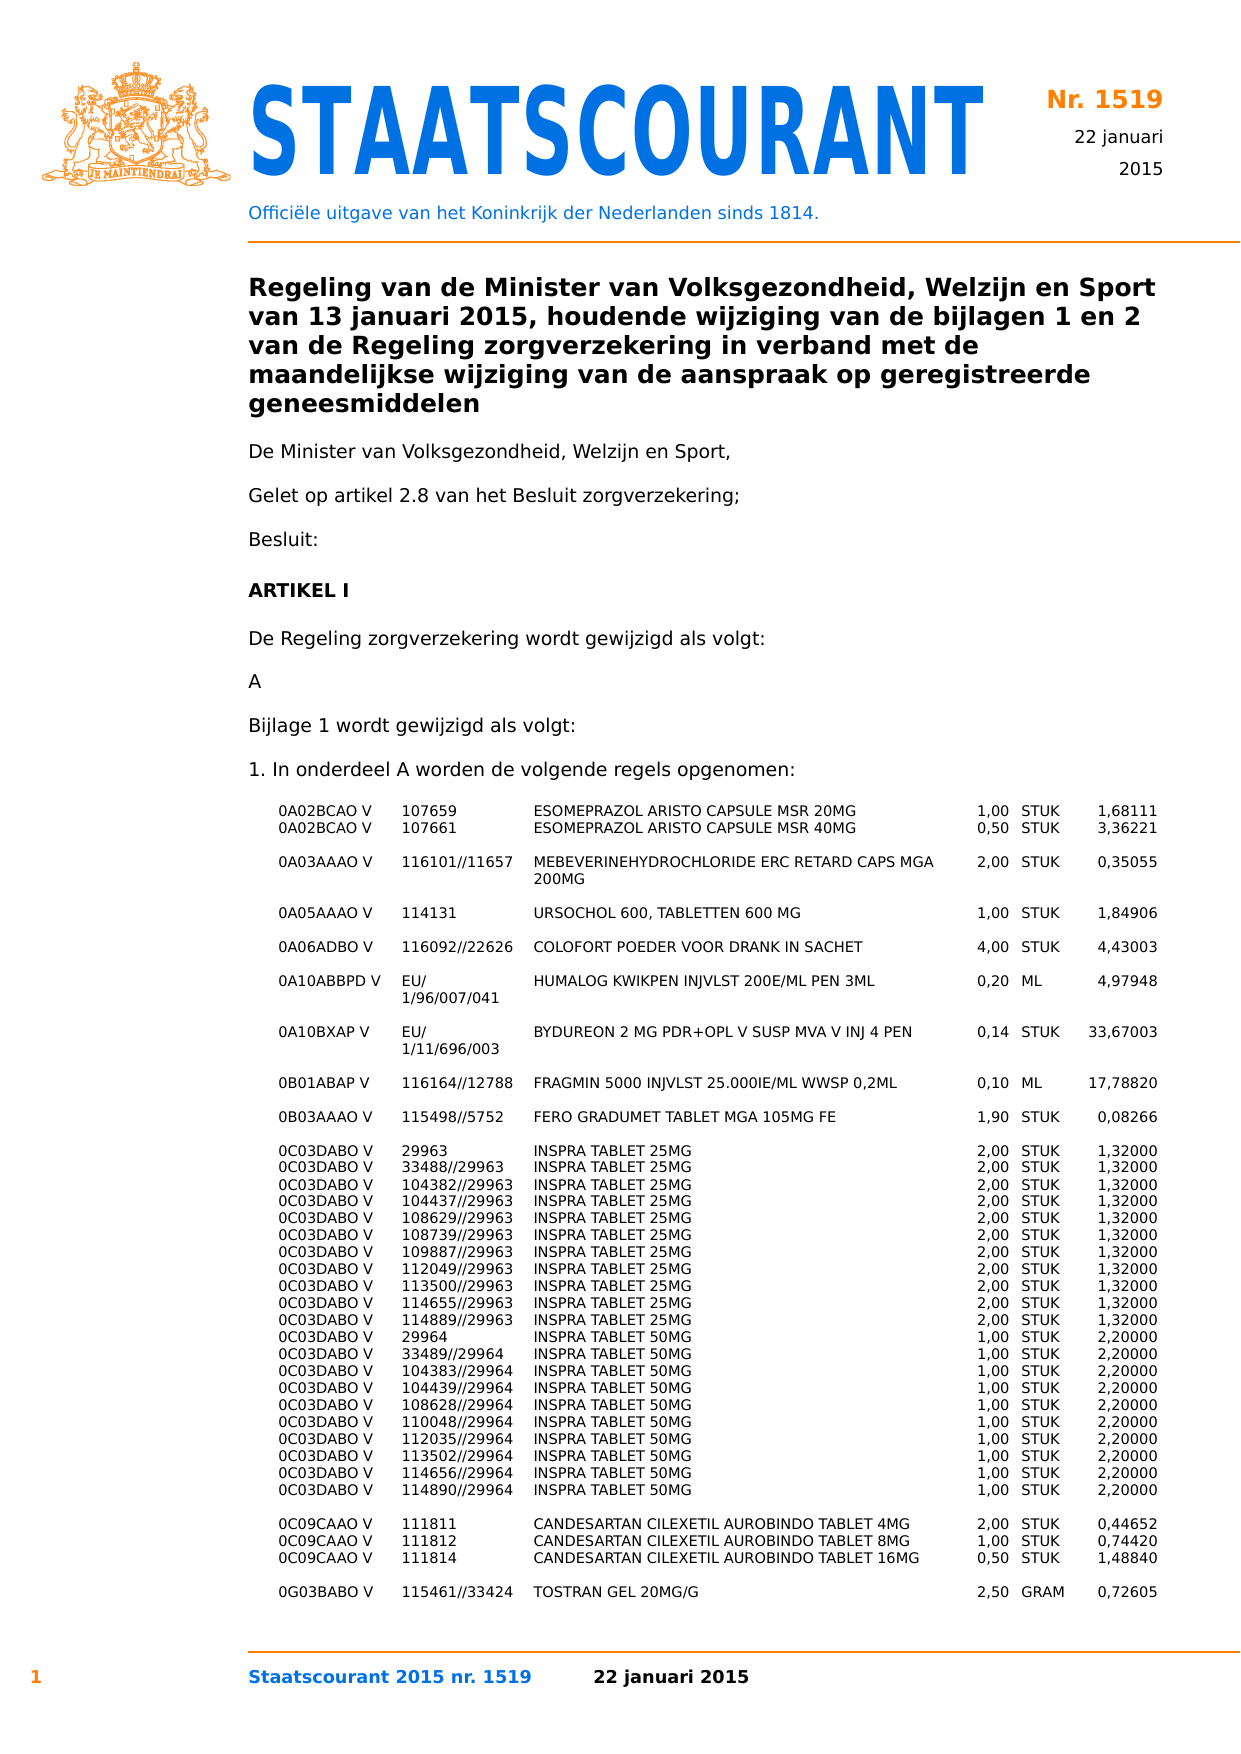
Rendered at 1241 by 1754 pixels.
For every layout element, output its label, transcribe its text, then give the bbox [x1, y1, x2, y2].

table_cell INSPRA TABLET 50MG [528, 1329, 959, 1346]
table_cell STUK [1015, 1329, 1075, 1346]
table_cell 2,00 [959, 1227, 1015, 1244]
table_cell 0C03DABO V [278, 1210, 396, 1227]
table_cell [278, 1499, 396, 1516]
table_cell 104383//29964 [396, 1363, 527, 1380]
table_cell STUK [1015, 1431, 1075, 1448]
picture [41, 62, 231, 186]
table_cell 0,08266 [1075, 1109, 1163, 1125]
table_cell 2,00 [959, 1193, 1015, 1210]
table_cell INSPRA TABLET 25MG [528, 1244, 959, 1261]
table_cell 114890//29964 [396, 1482, 527, 1499]
text De Minister van Volksgezondheid, Welzijn en Sport, [248, 441, 1163, 463]
table_cell [1075, 1567, 1163, 1584]
subtitle ARTIKEL I [248, 580, 1163, 602]
table_cell 113502//29964 [396, 1448, 527, 1465]
table_cell 2,20000 [1075, 1482, 1163, 1499]
table_cell 2,00 [959, 1261, 1015, 1278]
table_cell 0C03DABO V [278, 1397, 396, 1414]
table_cell 1,00 [959, 905, 1015, 922]
table_cell 2,50 [959, 1584, 1015, 1601]
table_cell INSPRA TABLET 50MG [528, 1414, 959, 1431]
table_cell STUK [1015, 1024, 1075, 1057]
table_cell 0,50 [959, 820, 1015, 837]
table_cell 0C09CAAO V [278, 1550, 396, 1567]
table_cell 107661 [396, 820, 527, 837]
table_cell 0,14 [959, 1024, 1015, 1057]
table_cell 1,32000 [1075, 1278, 1163, 1295]
table_cell 2,20000 [1075, 1329, 1163, 1346]
table_cell 0C03DABO V [278, 1465, 396, 1482]
table_cell STUK [1015, 1533, 1075, 1550]
table_cell STUK [1015, 1363, 1075, 1380]
table_cell [1015, 1007, 1075, 1023]
table_cell 0C03DABO V [278, 1159, 396, 1176]
table_cell STUK [1015, 1448, 1075, 1465]
table_cell 0C03DABO V [278, 1278, 396, 1295]
table_cell STUK [1015, 939, 1075, 956]
table_cell STUK [1015, 1278, 1075, 1295]
table_cell INSPRA TABLET 50MG [528, 1431, 959, 1448]
table_cell [1075, 1007, 1163, 1023]
table_cell STUK [1015, 1397, 1075, 1414]
table_cell 1,00 [959, 1465, 1015, 1482]
table_cell 2,20000 [1075, 1431, 1163, 1448]
table_cell INSPRA TABLET 25MG [528, 1261, 959, 1278]
table_cell 2,20000 [1075, 1414, 1163, 1431]
table_cell [528, 922, 959, 939]
table_cell INSPRA TABLET 25MG [528, 1227, 959, 1244]
table_cell 110048//29964 [396, 1414, 527, 1431]
table_cell STUK [1015, 1346, 1075, 1363]
table_cell 0C03DABO V [278, 1143, 396, 1159]
table_cell 0C03DABO V [278, 1193, 396, 1210]
table_cell INSPRA TABLET 50MG [528, 1380, 959, 1397]
table_cell 1,00 [959, 1363, 1015, 1380]
table_cell [396, 1007, 527, 1023]
subtitle Regeling van de Minister van Volksgezondheid, Welzijn en Sport van 13 januari 2015, houdende wijziging van de bijlagen 1 en 2 van de Regeling zorgverzekering in verband met de maandelijkse wijziging van de aanspraak op geregistreerde geneesmiddelen [248, 273, 1163, 419]
table_cell [1075, 1091, 1163, 1108]
table_cell 0,10 [959, 1075, 1015, 1091]
table_cell 2,00 [959, 1159, 1015, 1176]
table_header Nr. 1519 [998, 62, 1240, 121]
table_cell 114131 [396, 905, 527, 922]
table_cell BYDUREON 2 MG PDR+OPL V SUSP MVA V INJ 4 PEN [528, 1024, 959, 1057]
table_cell STUK [1015, 905, 1075, 922]
table_cell 104382//29963 [396, 1176, 527, 1193]
table_cell 1,32000 [1075, 1159, 1163, 1176]
table_header ESOMEPRAZOL ARISTO CAPSULE MSR 20MG [528, 803, 959, 820]
table_cell 1,32000 [1075, 1210, 1163, 1227]
table_cell 1,00 [959, 1397, 1015, 1414]
table_cell ML [1015, 973, 1075, 1007]
table_cell 1,00 [959, 1380, 1015, 1397]
table_cell 0C03DABO V [278, 1431, 396, 1448]
table_cell 2,20000 [1075, 1380, 1163, 1397]
table_cell 108629//29963 [396, 1210, 527, 1227]
table_cell [1075, 956, 1163, 973]
table_cell 0C03DABO V [278, 1482, 396, 1499]
table_cell [528, 837, 959, 854]
table_cell [528, 888, 959, 905]
table_cell 0C03DABO V [278, 1448, 396, 1465]
table_cell 1,00 [959, 1329, 1015, 1346]
table_cell 4,97948 [1075, 973, 1163, 1007]
table_cell INSPRA TABLET 50MG [528, 1448, 959, 1465]
table_cell 2,00 [959, 1244, 1015, 1261]
table_cell [528, 1499, 959, 1516]
table_cell [396, 888, 527, 905]
table_cell STUK [1015, 1159, 1075, 1176]
table_cell STUK [1015, 1210, 1075, 1227]
table_cell 0C09CAAO V [278, 1533, 396, 1550]
table_cell 112049//29963 [396, 1261, 527, 1278]
table_cell 33489//29964 [396, 1346, 527, 1363]
table_cell 1,32000 [1075, 1244, 1163, 1261]
table_header STUK [1015, 803, 1075, 820]
table_cell STUK [1015, 1380, 1075, 1397]
table_cell [1015, 956, 1075, 973]
table_cell 1,48840 [1075, 1550, 1163, 1567]
table_cell STUK [1015, 1227, 1075, 1244]
table_cell [959, 1007, 1015, 1023]
table_cell 1,00 [959, 1482, 1015, 1499]
table_cell 0,50 [959, 1550, 1015, 1567]
table_cell INSPRA TABLET 25MG [528, 1193, 959, 1210]
table_cell 1,32000 [1075, 1176, 1163, 1193]
table_cell ESOMEPRAZOL ARISTO CAPSULE MSR 40MG [528, 820, 959, 837]
table_cell [396, 837, 527, 854]
table_cell 0A02BCAO V [278, 820, 396, 837]
table_cell 111811 [396, 1516, 527, 1533]
table_cell 2,00 [959, 854, 1015, 888]
table_cell 104439//29964 [396, 1380, 527, 1397]
table_cell 0C03DABO V [278, 1414, 396, 1431]
table_cell 1,32000 [1075, 1261, 1163, 1278]
table_cell 0C03DABO V [278, 1244, 396, 1261]
table_cell 0,74420 [1075, 1533, 1163, 1550]
table_cell 1,32000 [1075, 1312, 1163, 1329]
table_cell 0A06ADBO V [278, 939, 396, 956]
table_cell 0C03DABO V [278, 1312, 396, 1329]
table_cell 17,78820 [1075, 1075, 1163, 1091]
table_cell URSOCHOL 600, TABLETTEN 600 MG [528, 905, 959, 922]
table_cell STUK [1015, 1109, 1075, 1125]
table_cell STUK [1015, 1516, 1075, 1533]
table_cell 0,44652 [1075, 1516, 1163, 1533]
table_cell INSPRA TABLET 25MG [528, 1143, 959, 1159]
table_cell INSPRA TABLET 25MG [528, 1176, 959, 1193]
text 1. In onderdeel A worden de volgende regels opgenomen: [248, 759, 1163, 781]
table_cell 116101//11657 [396, 854, 527, 888]
table_cell 108628//29964 [396, 1397, 527, 1414]
table_cell 0C03DABO V [278, 1329, 396, 1346]
table_cell 112035//29964 [396, 1431, 527, 1448]
table_cell STUK [1015, 820, 1075, 837]
table_cell [959, 1125, 1015, 1142]
table_header 1,00 [959, 803, 1015, 820]
table_cell 0C03DABO V [278, 1227, 396, 1244]
table_cell INSPRA TABLET 25MG [528, 1312, 959, 1329]
table_cell FERO GRADUMET TABLET MGA 105MG FE [528, 1109, 959, 1125]
table_cell 1,90 [959, 1109, 1015, 1125]
table_cell INSPRA TABLET 25MG [528, 1295, 959, 1312]
table_cell 1,00 [959, 1533, 1015, 1550]
table_cell [278, 1125, 396, 1142]
table_cell 3,36221 [1075, 820, 1163, 837]
table_cell 114889//29963 [396, 1312, 527, 1329]
table_cell CANDESARTAN CILEXETIL AUROBINDO TABLET 16MG [528, 1550, 959, 1567]
table_cell 1,32000 [1075, 1295, 1163, 1312]
table_cell 1,00 [959, 1414, 1015, 1431]
table_cell TOSTRAN GEL 20MG/G [528, 1584, 959, 1601]
table_cell [528, 956, 959, 973]
table_cell INSPRA TABLET 50MG [528, 1397, 959, 1414]
table_cell INSPRA TABLET 25MG [528, 1159, 959, 1176]
table_cell 1,00 [959, 1346, 1015, 1363]
table_cell [1015, 1125, 1075, 1142]
table_cell 2,00 [959, 1143, 1015, 1159]
table_cell COLOFORT POEDER VOOR DRANK IN SACHET [528, 939, 959, 956]
table_cell 116164//12788 [396, 1075, 527, 1091]
table_cell [959, 1567, 1015, 1584]
table_header STAATSCOURANT [248, 62, 998, 203]
table_cell 115498//5752 [396, 1109, 527, 1125]
table_cell EU/1/11/696/003 [396, 1024, 527, 1057]
table_cell 114655//29963 [396, 1295, 527, 1312]
table_cell [278, 922, 396, 939]
table_cell 0C03DABO V [278, 1176, 396, 1193]
table_cell 2,00 [959, 1278, 1015, 1295]
table_cell STUK [1015, 1143, 1075, 1159]
table_header 1,68111 [1075, 803, 1163, 820]
table_cell [396, 1125, 527, 1142]
table_cell 2,20000 [1075, 1346, 1163, 1363]
table_cell [959, 1499, 1015, 1516]
table_cell [278, 1007, 396, 1023]
table_cell [959, 1058, 1015, 1074]
table_cell STUK [1015, 1482, 1075, 1499]
table_cell 22 januari [998, 121, 1240, 153]
table_cell 0G03BABO V [278, 1584, 396, 1601]
table_cell [1015, 1499, 1075, 1516]
text De Regeling zorgverzekering wordt gewijzigd als volgt: [248, 627, 1163, 649]
table_cell [1075, 1499, 1163, 1516]
table_cell 0C03DABO V [278, 1380, 396, 1397]
table_cell 1,84906 [1075, 905, 1163, 922]
table_cell [396, 1499, 527, 1516]
table_cell INSPRA TABLET 50MG [528, 1363, 959, 1380]
table_cell 1,00 [959, 1431, 1015, 1448]
table_cell [528, 1058, 959, 1074]
table_cell STUK [1015, 1176, 1075, 1193]
table_cell 2,20000 [1075, 1465, 1163, 1482]
table_header 107659 [396, 803, 527, 820]
table_cell 2,00 [959, 1516, 1015, 1533]
table_cell 0C09CAAO V [278, 1516, 396, 1533]
table_cell [1015, 888, 1075, 905]
table_cell [1075, 837, 1163, 854]
table_cell INSPRA TABLET 50MG [528, 1465, 959, 1482]
table_cell FRAGMIN 5000 INJVLST 25.000IE/ML WWSP 0,2ML [528, 1075, 959, 1091]
table_cell 0,20 [959, 973, 1015, 1007]
table_cell [1015, 1058, 1075, 1074]
table_cell 0C03DABO V [278, 1295, 396, 1312]
table_cell 0,35055 [1075, 854, 1163, 888]
table_cell STUK [1015, 1261, 1075, 1278]
table_cell 115461//33424 [396, 1584, 527, 1601]
table_cell [1075, 1058, 1163, 1074]
table_cell 0C03DABO V [278, 1261, 396, 1278]
table_cell GRAM [1015, 1584, 1075, 1601]
table_cell STUK [1015, 854, 1075, 888]
table_cell [278, 837, 396, 854]
table_cell [528, 1125, 959, 1142]
table_cell INSPRA TABLET 50MG [528, 1482, 959, 1499]
table_cell [959, 1091, 1015, 1108]
text Bijlage 1 wordt gewijzigd als volgt: [248, 715, 1163, 737]
table_cell 114656//29964 [396, 1465, 527, 1482]
table_cell 1,32000 [1075, 1227, 1163, 1244]
table_cell STUK [1015, 1244, 1075, 1261]
table_cell 109887//29963 [396, 1244, 527, 1261]
table_cell ML [1015, 1075, 1075, 1091]
table_cell CANDESARTAN CILEXETIL AUROBINDO TABLET 4MG [528, 1516, 959, 1533]
table_cell [528, 1007, 959, 1023]
table_cell [278, 1567, 396, 1584]
table_cell CANDESARTAN CILEXETIL AUROBINDO TABLET 8MG [528, 1533, 959, 1550]
table_cell [1015, 1567, 1075, 1584]
table_cell 113500//29963 [396, 1278, 527, 1295]
table_cell INSPRA TABLET 50MG [528, 1346, 959, 1363]
table_cell Officiële uitgave van het Koninkrijk der Nederlanden sinds 1814. [248, 203, 1240, 241]
table_cell 2015 [998, 153, 1240, 203]
table_cell [528, 1567, 959, 1584]
table_cell [1015, 837, 1075, 854]
table_cell 4,43003 [1075, 939, 1163, 956]
table_cell [959, 956, 1015, 973]
table_cell STUK [1015, 1295, 1075, 1312]
table_cell 0A05AAAO V [278, 905, 396, 922]
table_cell 0B01ABAP V [278, 1075, 396, 1091]
table_cell [1075, 922, 1163, 939]
table_cell 0,72605 [1075, 1584, 1163, 1601]
table_cell INSPRA TABLET 25MG [528, 1278, 959, 1295]
table_cell [1075, 888, 1163, 905]
table_cell EU/1/96/007/041 [396, 973, 527, 1007]
table_cell [1075, 1125, 1163, 1142]
table_cell 29964 [396, 1329, 527, 1346]
table_cell 108739//29963 [396, 1227, 527, 1244]
table_cell 4,00 [959, 939, 1015, 956]
table_cell [959, 837, 1015, 854]
table_cell [959, 922, 1015, 939]
table_cell 0C03DABO V [278, 1346, 396, 1363]
table_cell STUK [1015, 1550, 1075, 1567]
table_cell [396, 1091, 527, 1108]
table_cell INSPRA TABLET 25MG [528, 1210, 959, 1227]
table_cell [278, 956, 396, 973]
table_cell 1,32000 [1075, 1143, 1163, 1159]
table_cell STUK [1015, 1193, 1075, 1210]
table_cell 0B03AAAO V [278, 1109, 396, 1125]
table_cell [396, 922, 527, 939]
table_cell 33488//29963 [396, 1159, 527, 1176]
table_cell 111814 [396, 1550, 527, 1567]
table_cell [278, 888, 396, 905]
table_cell MEBEVERINEHYDROCHLORIDE ERC RETARD CAPS MGA 200MG [528, 854, 959, 888]
table_cell 2,20000 [1075, 1363, 1163, 1380]
table_cell [528, 1091, 959, 1108]
table_cell [1015, 1091, 1075, 1108]
table_cell 2,20000 [1075, 1397, 1163, 1414]
table_cell 0A10ABBPD V [278, 973, 396, 1007]
table_cell 33,67003 [1075, 1024, 1163, 1057]
table_cell 0C03DABO V [278, 1363, 396, 1380]
table_cell 111812 [396, 1533, 527, 1550]
table_cell [396, 956, 527, 973]
table_cell [278, 1058, 396, 1074]
table_cell 2,00 [959, 1295, 1015, 1312]
text Besluit: [248, 528, 1163, 550]
table_cell 1,00 [959, 1448, 1015, 1465]
table_cell [959, 888, 1015, 905]
text Gelet op artikel 2.8 van het Besluit zorgverzekering; [248, 484, 1163, 507]
table_cell 116092//22626 [396, 939, 527, 956]
table_cell [278, 1091, 396, 1108]
table_cell 1,32000 [1075, 1193, 1163, 1210]
table_cell STUK [1015, 1465, 1075, 1482]
table_cell STUK [1015, 1414, 1075, 1431]
table_cell 0A03AAAO V [278, 854, 396, 888]
table_cell [396, 1058, 527, 1074]
table_header 0A02BCAO V [278, 803, 396, 820]
table_header [25, 62, 248, 241]
table_cell 2,20000 [1075, 1448, 1163, 1465]
table_cell STUK [1015, 1312, 1075, 1329]
table_cell 2,00 [959, 1176, 1015, 1193]
table_cell 2,00 [959, 1210, 1015, 1227]
table_cell HUMALOG KWIKPEN INJVLST 200E/ML PEN 3ML [528, 973, 959, 1007]
table_cell [396, 1567, 527, 1584]
table_cell [1015, 922, 1075, 939]
text A [248, 671, 1163, 693]
table_cell 104437//29963 [396, 1193, 527, 1210]
table_cell 0A10BXAP V [278, 1024, 396, 1057]
table_cell 2,00 [959, 1312, 1015, 1329]
table_cell 29963 [396, 1143, 527, 1159]
